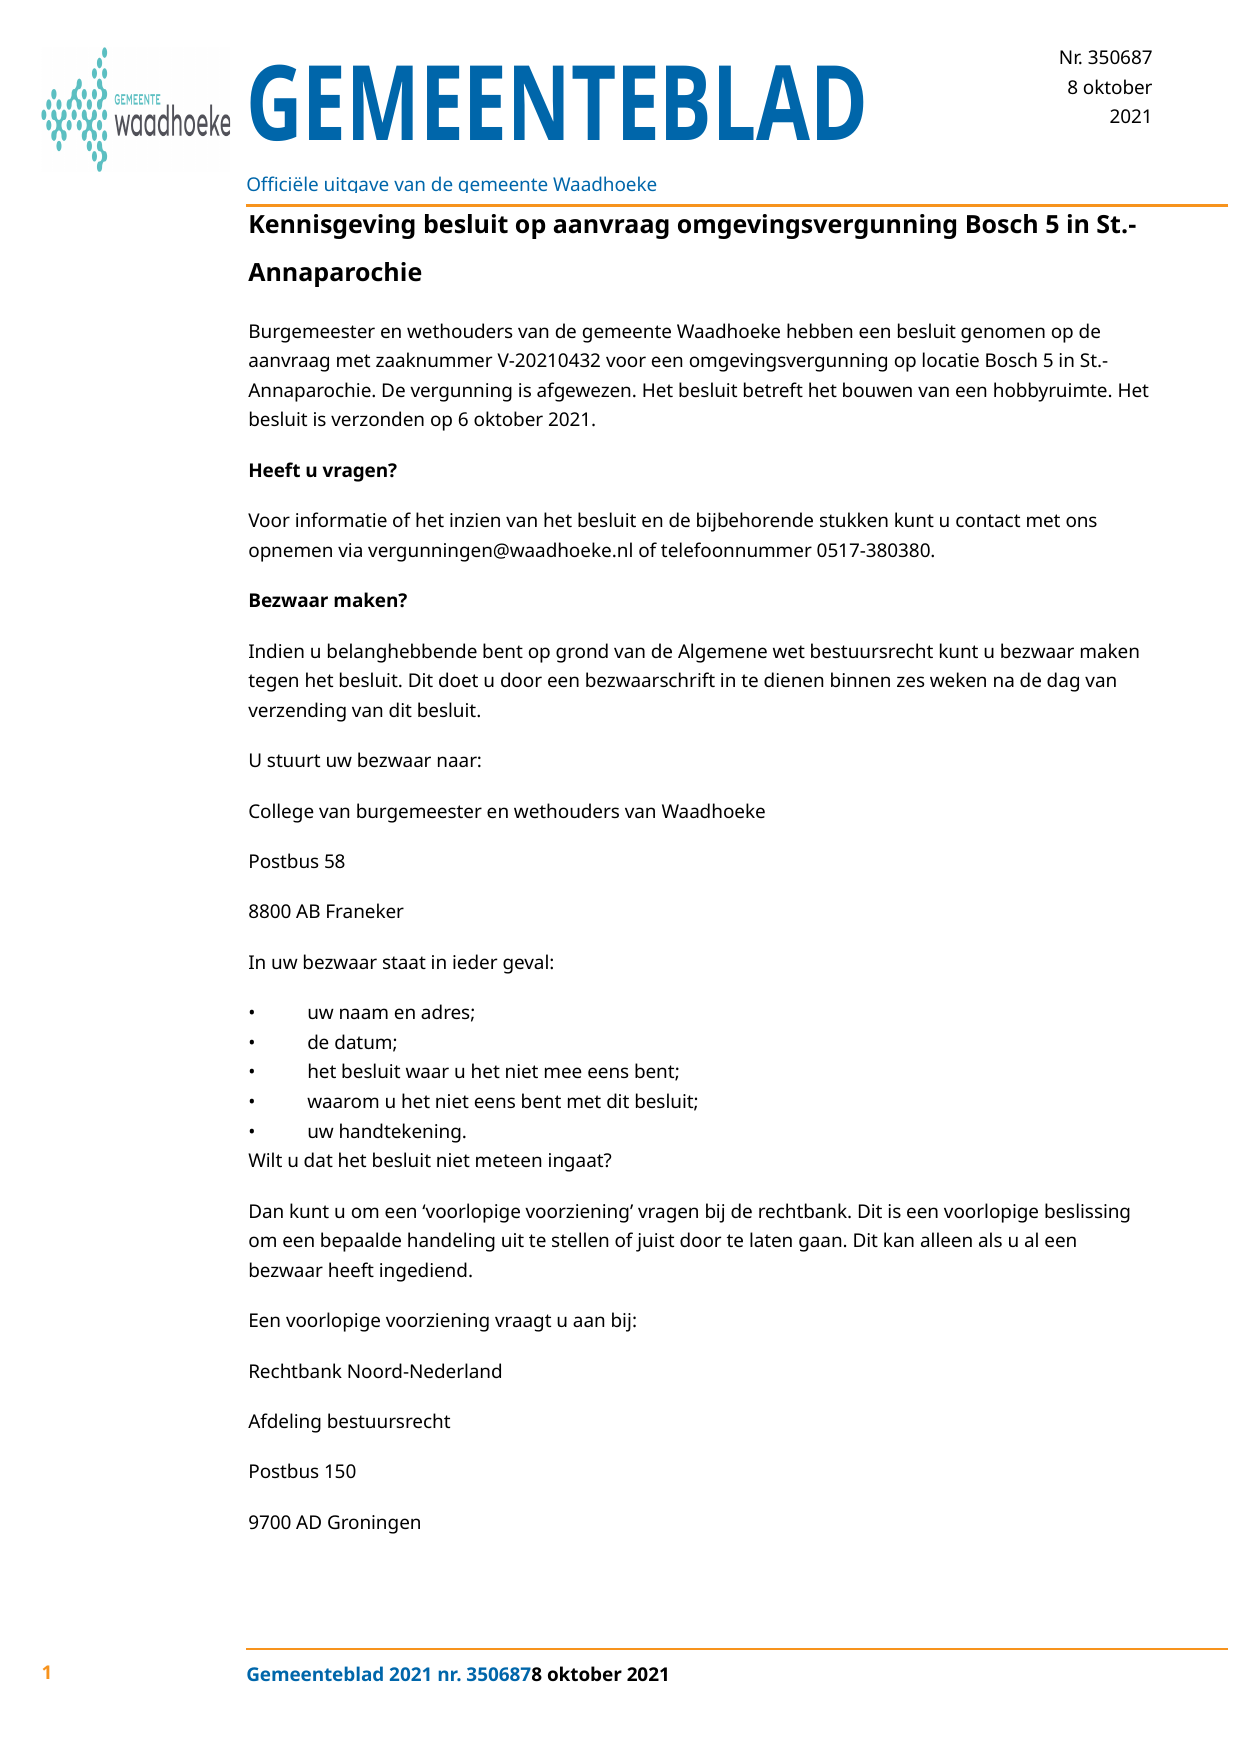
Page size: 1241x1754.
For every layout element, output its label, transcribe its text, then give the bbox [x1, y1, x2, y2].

text 9700 AD Groningen [248, 1509, 1152, 1535]
text Afdeling bestuursrecht [248, 1408, 1152, 1434]
text Rechtbank Noord-Nederland [248, 1358, 1152, 1384]
text U stuurt uw bezwaar naar: [248, 747, 1152, 773]
text Indien u belanghebbende bent op grond van de Algemene wet bestuursrecht kunt u bezwaar maken tegen het besluit. Dit doet u door een bezwaarschrift in te dienen binnen zes weken na de dag van verzending van dit besluit. [248, 638, 1152, 723]
text Burgemeester en wethouders van de gemeente Waadhoeke hebben een besluit genomen op de aanvraag met zaaknummer V-20210432 voor een omgevingsvergunning op locatie Bosch 5 in St.-Annaparochie. De vergunning is afgewezen. Het besluit betreft het bouwen van een hobbyruimte. Het besluit is verzonden op 6 oktober 2021. [248, 318, 1152, 432]
list het besluit waar u het niet mee eens bent; [248, 1059, 1152, 1084]
picture [41, 47, 231, 172]
text Kennisgeving besluit op aanvraag omgevingsvergunning Bosch 5 in St.-Annaparochie [248, 207, 1152, 288]
list uw handtekening. [248, 1118, 1152, 1144]
text Postbus 150 [248, 1459, 1152, 1484]
text In uw bezwaar staat in ieder geval: [248, 949, 1152, 975]
text Bezwaar maken? [248, 587, 1152, 613]
text College van burgemeester en wethouders van Waadhoeke [248, 798, 1152, 824]
list waarom u het niet eens bent met dit besluit; [248, 1088, 1152, 1114]
text Postbus 58 [248, 848, 1152, 874]
text Wilt u dat het besluit niet meteen ingaat? [248, 1147, 1152, 1173]
text Een voorlopige voorziening vraagt u aan bij: [248, 1307, 1152, 1333]
list uw naam en adres; [248, 999, 1152, 1025]
text Dan kunt u om een ‘voorlopige voorziening’ vragen bij de rechtbank. Dit is een voorlopige beslissing om een bepaalde handeling uit te stellen of juist door te laten gaan. Dit kan alleen als u al een bezwaar heeft ingediend. [248, 1198, 1152, 1283]
text Voor informatie of het inzien van het besluit en de bijbehorende stukken kunt u contact met ons opnemen via vergunningen@waadhoeke.nl of telefoonnummer 0517-380380. [248, 507, 1152, 563]
text 8800 AB Franeker [248, 899, 1152, 924]
text Heeft u vragen? [248, 457, 1152, 483]
list de datum; [248, 1029, 1152, 1055]
